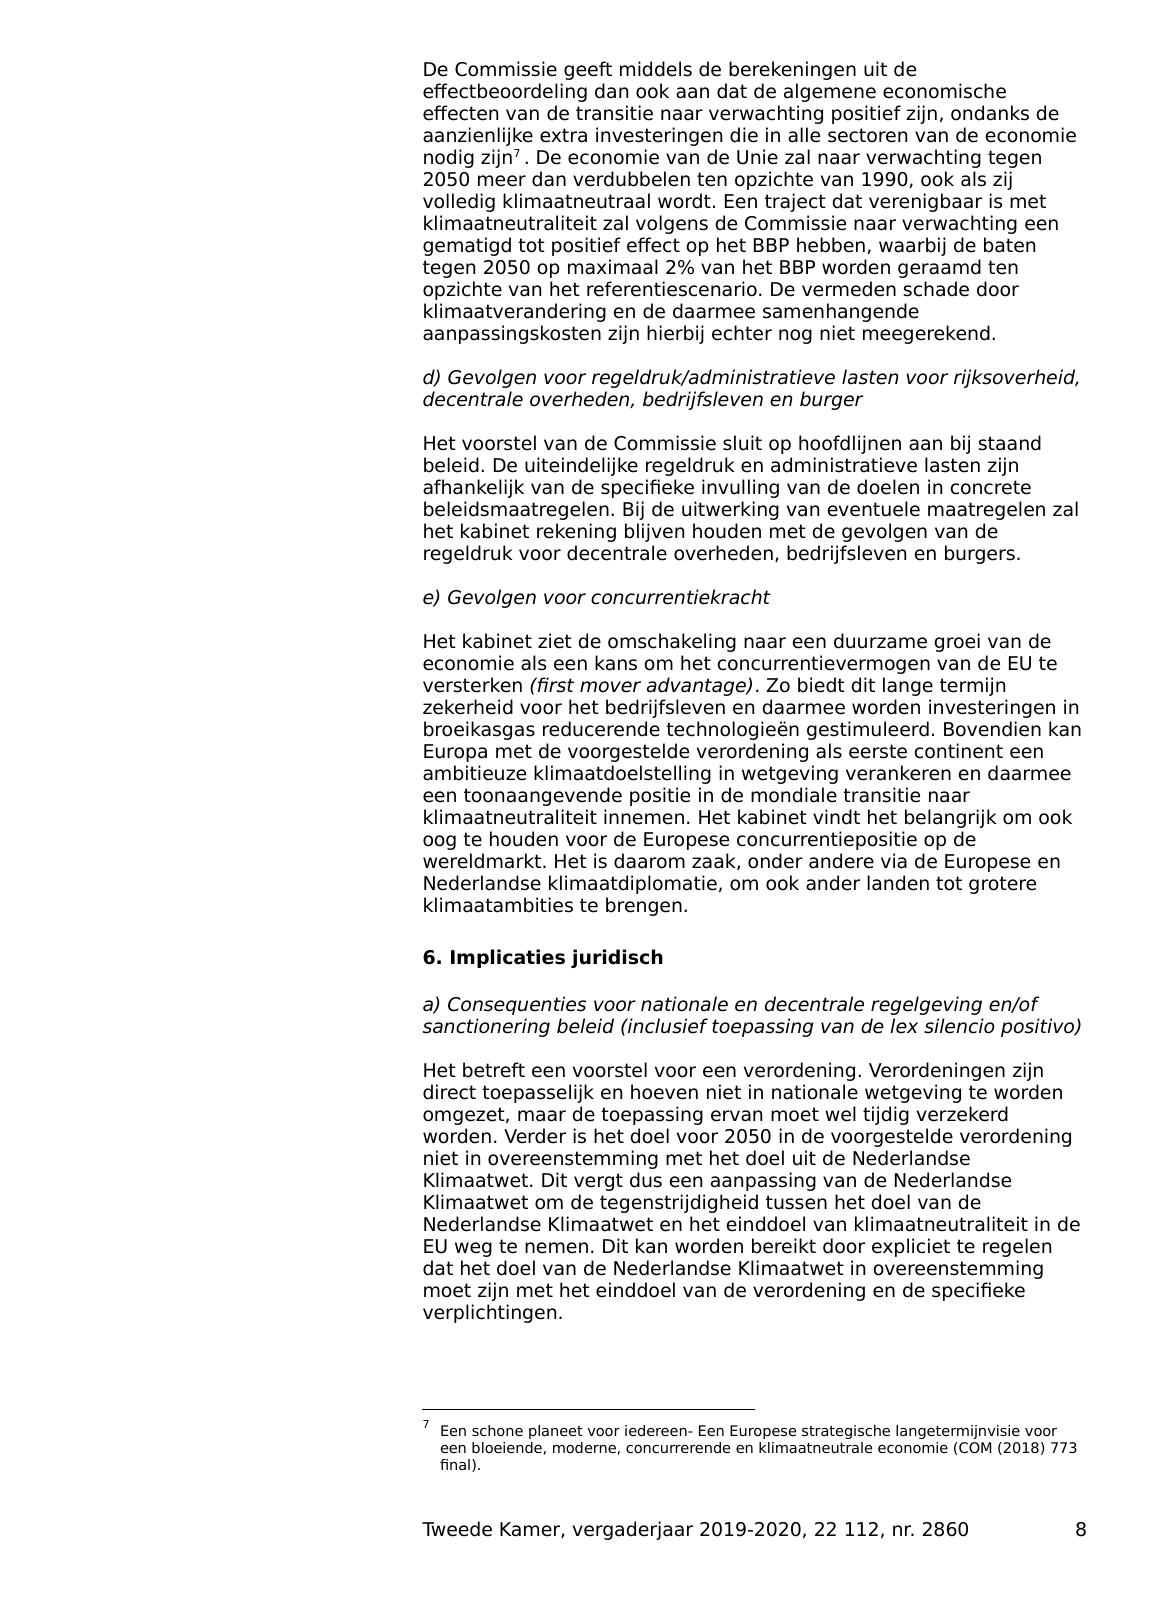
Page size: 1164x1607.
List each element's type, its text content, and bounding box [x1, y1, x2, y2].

subtitle a) Consequenties voor nationale en decentrale regelgeving en/of sanctionering beleid (inclusief toepassing van de lex silencio positivo) [422, 994, 1087, 1038]
text Een schone planeet voor iedereen- Een Europese strategische langetermijnvisie voor een bloeiende, moderne, concurrerende en klimaatneutrale economie (COM (2018) 773 final). [422, 1418, 1087, 1474]
subtitle d) Gevolgen voor regeldruk/administratieve lasten voor rijksoverheid, decentrale overheden, bedrijfsleven en burger [422, 367, 1087, 411]
subtitle 6. Implicaties juridisch [422, 947, 1087, 969]
text De Commissie geeft middels de berekeningen uit de effectbeoordeling dan ook aan dat de algemene economische effecten van de transitie naar verwachting positief zijn, ondanks de aanzienlijke extra investeringen die in alle sectoren van de economie nodig zijn. De economie van de Unie zal naar verwachting tegen 2050 meer dan verdubbelen ten opzichte van 1990, ook als zij volledig klimaatneutraal wordt. Een traject dat verenigbaar is met klimaatneutraliteit zal volgens de Commissie naar verwachting een gematigd tot positief effect op het BBP hebben, waarbij de baten tegen 2050 op maximaal 2% van het BBP worden geraamd ten opzichte van het referentiescenario. De vermeden schade door klimaatverandering en de daarmee samenhangende aanpassingskosten zijn hierbij echter nog niet meegerekend. [422, 59, 1087, 345]
text Het betreft een voorstel voor een verordening. Verordeningen zijn direct toepasselijk en hoeven niet in nationale wetgeving te worden omgezet, maar de toepassing ervan moet wel tijdig verzekerd worden. Verder is het doel voor 2050 in de voorgestelde verordening niet in overeenstemming met het doel uit de Nederlandse Klimaatwet. Dit vergt dus een aanpassing van de Nederlandse Klimaatwet om de tegenstrijdigheid tussen het doel van de Nederlandse Klimaatwet en het einddoel van klimaatneutraliteit in de EU weg te nemen. Dit kan worden bereikt door expliciet te regelen dat het doel van de Nederlandse Klimaatwet in overeenstemming moet zijn met het einddoel van de verordening en de specifieke verplichtingen. [422, 1060, 1087, 1324]
text Het voorstel van de Commissie sluit op hoofdlijnen aan bij staand beleid. De uiteindelijke regeldruk en administratieve lasten zijn afhankelijk van de specifieke invulling van de doelen in concrete beleidsmaatregelen. Bij de uitwerking van eventuele maatregelen zal het kabinet rekening blijven houden met de gevolgen van de regeldruk voor decentrale overheden, bedrijfsleven en burgers. [422, 433, 1087, 565]
subtitle e) Gevolgen voor concurrentiekracht [422, 587, 1087, 609]
text Het kabinet ziet de omschakeling naar een duurzame groei van de economie als een kans om het concurrentievermogen van de EU te versterken (first mover advantage). Zo biedt dit lange termijn zekerheid voor het bedrijfsleven en daarmee worden investeringen in broeikasgas reducerende technologieën gestimuleerd. Bovendien kan Europa met de voorgestelde verordening als eerste continent een ambitieuze klimaatdoelstelling in wetgeving verankeren en daarmee een toonaangevende positie in de mondiale transitie naar klimaatneutraliteit innemen. Het kabinet vindt het belangrijk om ook oog te houden voor de Europese concurrentiepositie op de wereldmarkt. Het is daarom zaak, onder andere via de Europese en Nederlandse klimaatdiplomatie, om ook ander landen tot grotere klimaatambities te brengen. [422, 631, 1087, 917]
